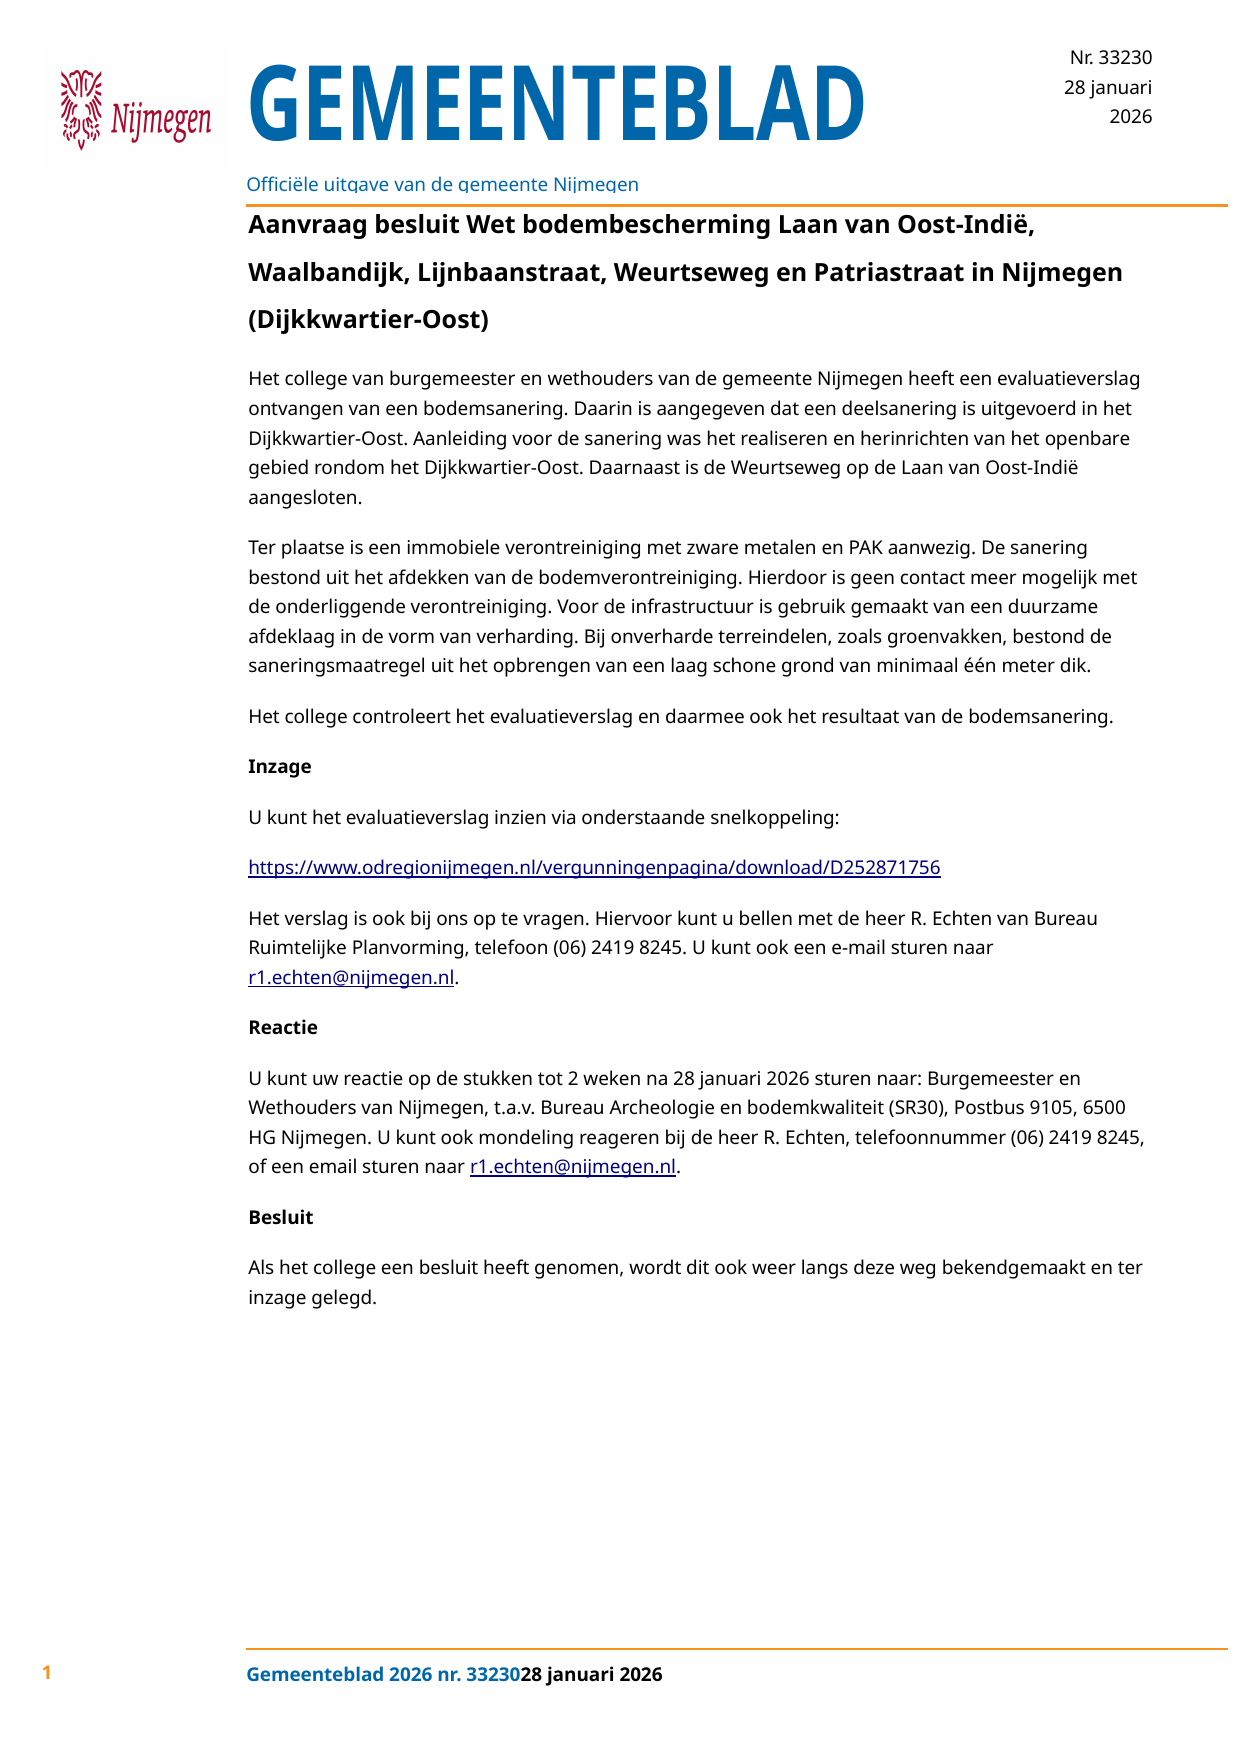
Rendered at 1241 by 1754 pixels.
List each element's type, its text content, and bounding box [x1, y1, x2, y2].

picture [41, 47, 231, 172]
text Het verslag is ook bij ons op te vragen. Hiervoor kunt u bellen met de heer R. Echten van Bureau Ruimtelijke Planvorming, telefoon (06) 2419 8245. U kunt ook een e-mail sturen naar r1.echten@nijmegen.nl. [248, 905, 1152, 989]
text U kunt uw reactie op de stukken tot 2 weken na 28 januari 2026 sturen naar: Burgemeester en Wethouders van Nijmegen, t.a.v. Bureau Archeologie en bodemkwaliteit (SR30), Postbus 9105, 6500 HG Nijmegen. U kunt ook mondeling reageren bij de heer R. Echten, telefoonnummer (06) 2419 8245, of een email sturen naar r1.echten@nijmegen.nl. [248, 1065, 1152, 1179]
text Inzage [248, 753, 1152, 779]
text Ter plaatse is een immobiele verontreiniging met zware metalen en PAK aanwezig. De sanering bestond uit het afdekken van de bodemverontreiniging. Hierdoor is geen contact meer mogelijk met de onderliggende verontreiniging. Voor de infrastructuur is gebruik gemaakt van een duurzame afdeklaag in de vorm van verharding. Bij onverharde terreindelen, zoals groenvakken, bestond de saneringsmaatregel uit het opbrengen van een laag schone grond van minimaal één meter dik. [248, 534, 1152, 678]
text Als het college een besluit heeft genomen, wordt dit ook weer langs deze weg bekendgemaakt en ter inzage gelegd. [248, 1254, 1152, 1309]
text Reactie [248, 1014, 1152, 1040]
text Het college controleert het evaluatieverslag en daarmee ook het resultaat van de bodemsanering. [248, 703, 1152, 729]
text https://www.odregionijmegen.nl/vergunningenpagina/download/D252871756 [248, 854, 1152, 880]
text Aanvraag besluit Wet bodembescherming Laan van Oost-Indië, Waalbandijk, Lijnbaanstraat, Weurtseweg en Patriastraat in Nijmegen (Dijkkwartier-Oost) [248, 207, 1152, 336]
text Het college van burgemeester en wethouders van de gemeente Nijmegen heeft een evaluatieverslag ontvangen van een bodemsanering. Daarin is aangegeven dat een deelsanering is uitgevoerd in het Dijkkwartier-Oost. Aanleiding voor de sanering was het realiseren en herinrichten van het openbare gebied rondom het Dijkkwartier-Oost. Daarnaast is de Weurtseweg op de Laan van Oost-Indië aangesloten. [248, 366, 1152, 509]
text U kunt het evaluatieverslag inzien via onderstaande snelkoppeling: [248, 804, 1152, 829]
text Besluit [248, 1204, 1152, 1229]
